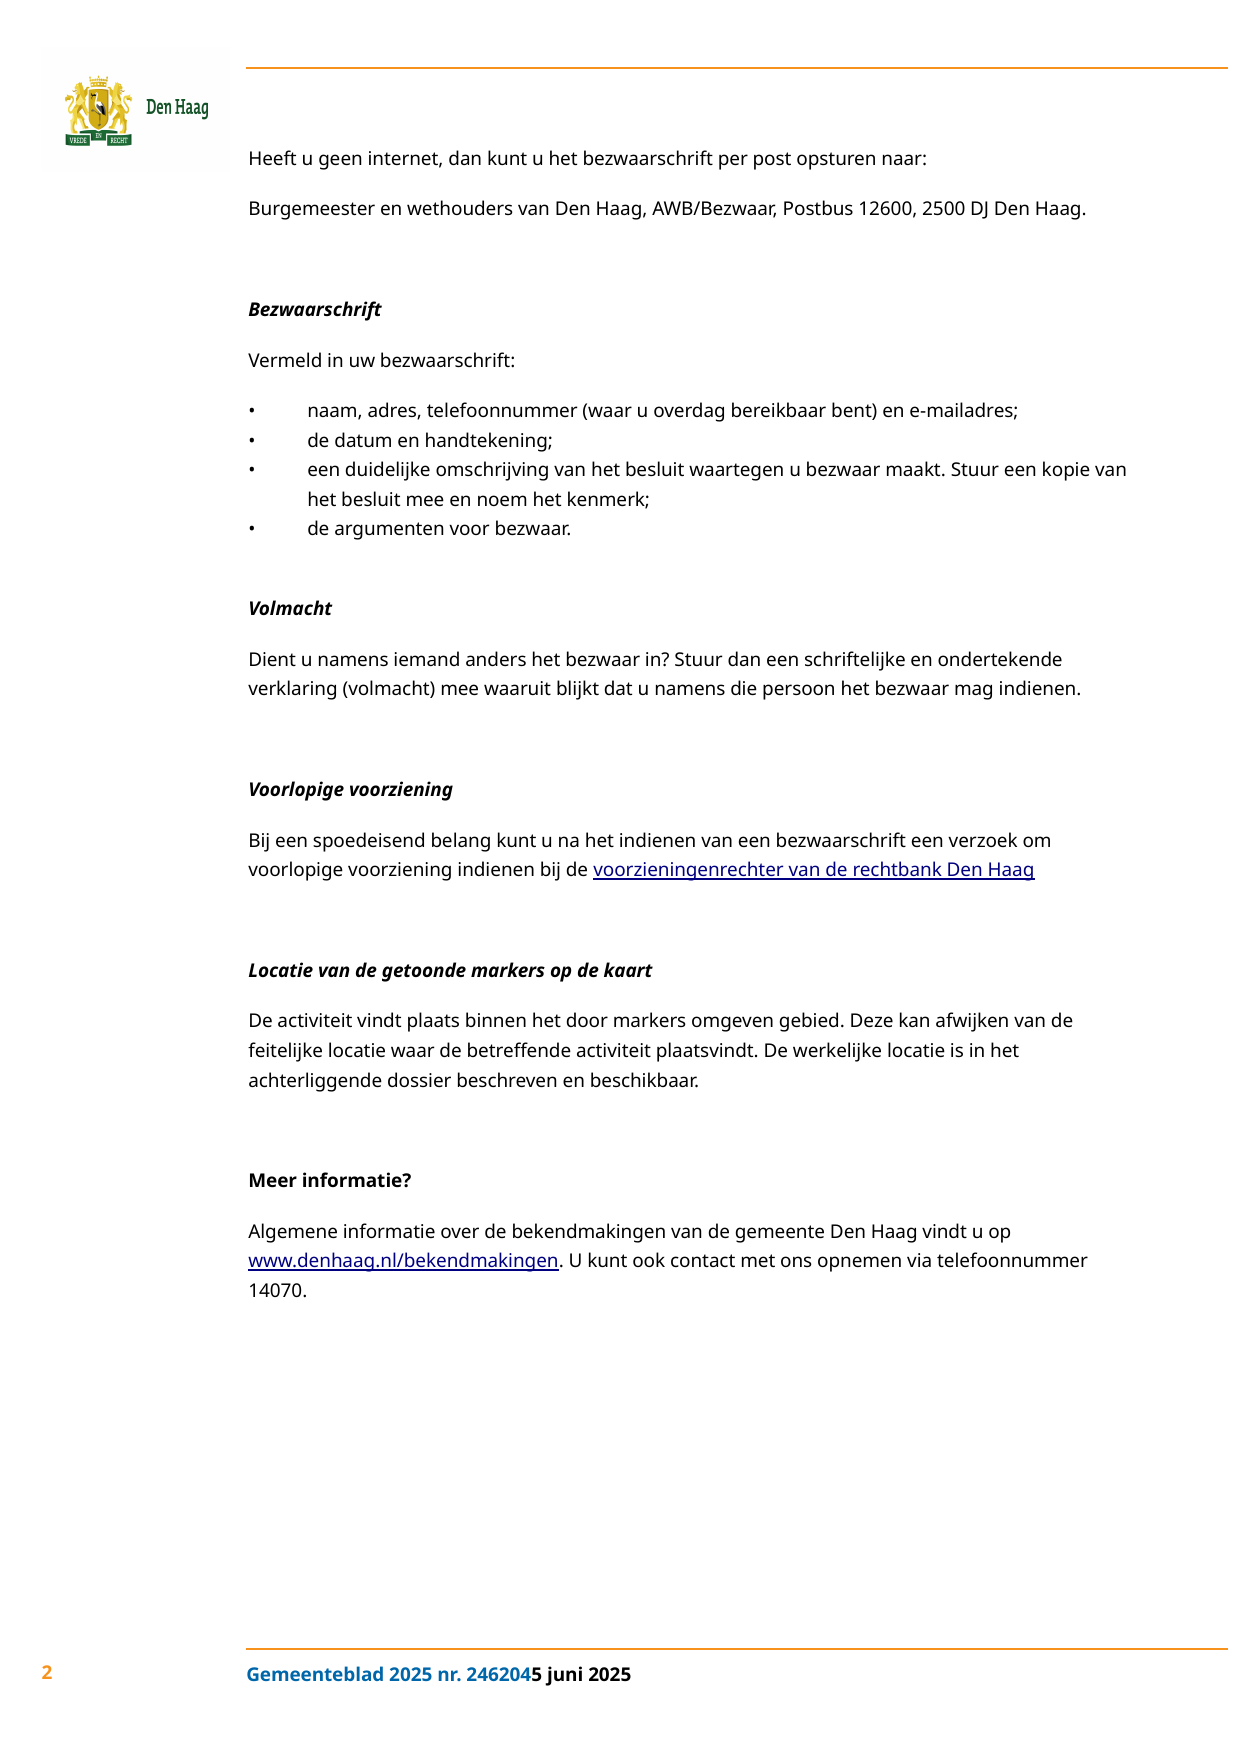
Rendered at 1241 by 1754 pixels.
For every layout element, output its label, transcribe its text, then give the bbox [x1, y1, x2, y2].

picture [41, 47, 231, 172]
list de argumenten voor bezwaar. [248, 516, 1152, 541]
text Volmacht [248, 596, 1152, 621]
list een duidelijke omschrijving van het besluit waartegen u bezwaar maakt. Stuur een kopie van het besluit mee en noem het kenmerk; [248, 456, 1152, 512]
list naam, adres, telefoonnummer (waar u overdag bereikbaar bent) en e-mailadres; [248, 397, 1152, 423]
text Vermeld in uw bezwaarschrift: [248, 347, 1152, 373]
text Locatie van de getoonde markers op de kaart [248, 957, 1152, 983]
text Burgemeester en wethouders van Den Haag, AWB/Bezwaar, Postbus 12600, 2500 DJ Den Haag. [248, 196, 1152, 221]
text De activiteit vindt plaats binnen het door markers omgeven gebied. Deze kan afwijken van de feitelijke locatie waar de betreffende activiteit plaatsvindt. De werkelijke locatie is in het achterliggende dossier beschreven en beschikbaar. [248, 1008, 1152, 1093]
text Voorlopige voorziening [248, 776, 1152, 802]
list de datum en handtekening; [248, 427, 1152, 453]
text Bij een spoedeisend belang kunt u na het indienen van een bezwaarschrift een verzoek om voorlopige voorziening indienen bij de voorzieningenrechter van de rechtbank Den Haag [248, 827, 1152, 882]
text Algemene informatie over de bekendmakingen van de gemeente Den Haag vindt u op www.denhaag.nl/bekendmakingen. U kunt ook contact met ons opnemen via telefoonnummer 14070. [248, 1218, 1152, 1303]
text Meer informatie? [248, 1168, 1152, 1193]
text Bezwaarschrift [248, 296, 1152, 322]
text Heeft u geen internet, dan kunt u het bezwaarschrift per post opsturen naar: [248, 145, 1152, 171]
text Dient u namens iemand anders het bezwaar in? Stuur dan een schriftelijke en ondertekende verklaring (volmacht) mee waaruit blijkt dat u namens die persoon het bezwaar mag indienen. [248, 646, 1152, 701]
